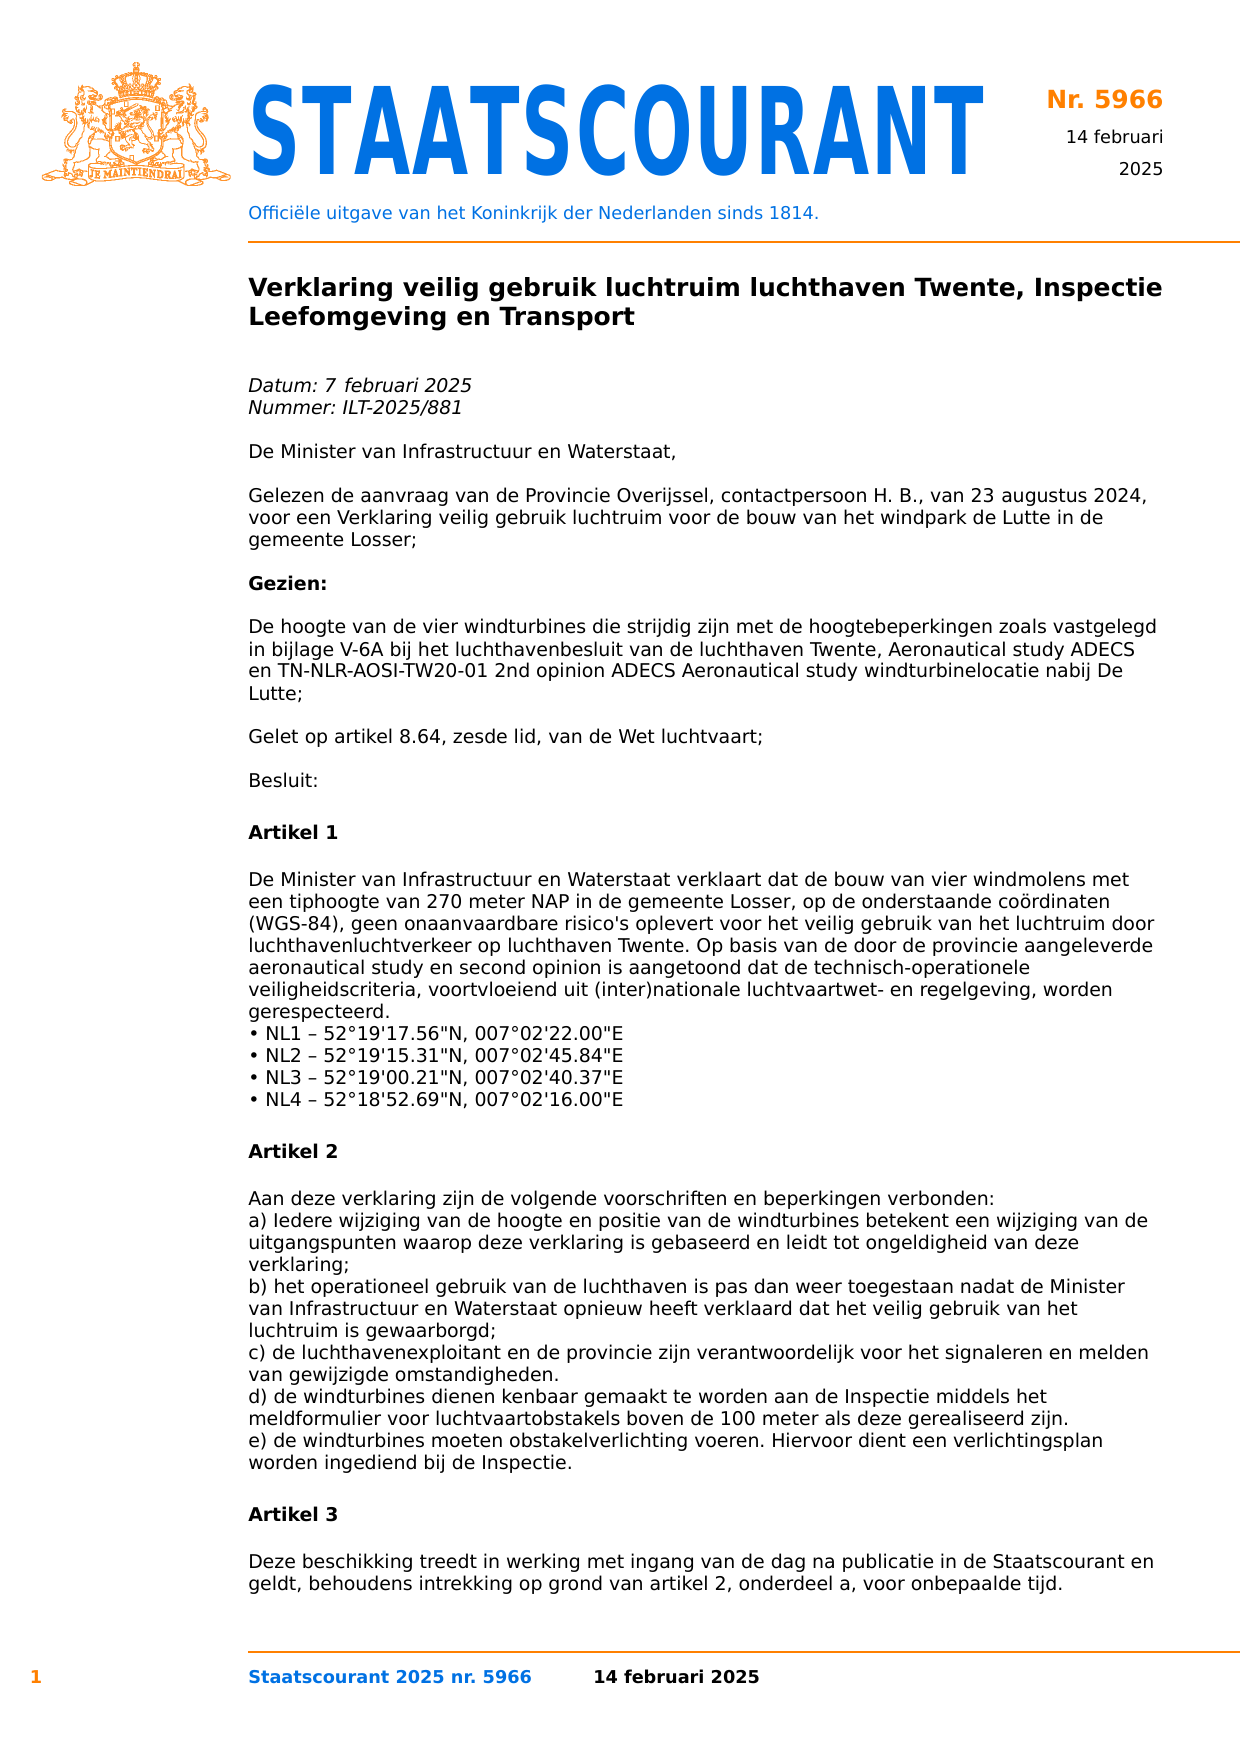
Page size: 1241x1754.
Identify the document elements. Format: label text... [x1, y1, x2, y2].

text a) Iedere wijziging van de hoogte en positie van de windturbines betekent een wijziging van de uitgangspunten waarop deze verklaring is gebaseerd en leidt tot ongeldigheid van deze verklaring; [248, 1210, 1163, 1276]
subtitle Artikel 1 [248, 822, 1163, 844]
text • NL1 – 52°19'17.56"N, 007°02'22.00"E [248, 1023, 1163, 1045]
text Deze beschikking treedt in werking met ingang van de dag na publicatie in de Staatscourant en geldt, behoudens intrekking op grond van artikel 2, onderdeel a, voor onbepaalde tijd. [248, 1551, 1163, 1594]
text e) de windturbines moeten obstakelverlichting voeren. Hiervoor dient een verlichtingsplan worden ingediend bij de Inspectie. [248, 1429, 1163, 1473]
text Besluit: [248, 770, 1163, 792]
text • NL4 – 52°18'52.69"N, 007°02'16.00"E [248, 1089, 1163, 1111]
table_header Nr. 5966 [998, 62, 1240, 121]
picture [41, 62, 231, 186]
table_header [25, 62, 248, 241]
text Gelezen de aanvraag van de Provincie Overijssel, contactpersoon H. B., van 23 augustus 2024, voor een Verklaring veilig gebruik luchtruim voor de bouw van het windpark de Lutte in de gemeente Losser; [248, 485, 1163, 551]
table_cell 14 februari [998, 121, 1240, 153]
text Gelet op artikel 8.64, zesde lid, van de Wet luchtvaart; [248, 726, 1163, 748]
text c) de luchthavenexploitant en de provincie zijn verantwoordelijk voor het signaleren en melden van gewijzigde omstandigheden. [248, 1342, 1163, 1386]
table_cell 2025 [998, 153, 1240, 203]
text Nummer: ILT-2025/881 [248, 397, 1163, 419]
text De Minister van Infrastructuur en Waterstaat, [248, 441, 1163, 463]
text Gezien: [248, 573, 1163, 594]
subtitle Artikel 3 [248, 1503, 1163, 1526]
text Datum: 7 februari 2025 [248, 375, 1163, 397]
text De hoogte van de vier windturbines die strijdig zijn met de hoogtebeperkingen zoals vastgelegd in bijlage V-6A bij het luchthavenbesluit van de luchthaven Twente, Aeronautical study ADECS en TN-NLR-AOSI-TW20-01 2nd opinion ADECS Aeronautical study windturbinelocatie nabij De Lutte; [248, 616, 1163, 704]
text • NL3 – 52°19'00.21"N, 007°02'40.37"E [248, 1067, 1163, 1089]
table_cell Officiële uitgave van het Koninkrijk der Nederlanden sinds 1814. [248, 203, 1240, 241]
text De Minister van Infrastructuur en Waterstaat verklaart dat de bouw van vier windmolens met een tiphoogte van 270 meter NAP in de gemeente Losser, op de onderstaande coördinaten (WGS-84), geen onaanvaardbare risico's oplevert voor het veilig gebruik van het luchtruim door luchthavenluchtverkeer op luchthaven Twente. Op basis van de door de provincie aangeleverde aeronautical study en second opinion is aangetoond dat de technisch-operationele veiligheidscriteria, voortvloeiend uit (inter)nationale luchtvaartwet- en regelgeving, worden gerespecteerd. [248, 869, 1163, 1023]
text • NL2 – 52°19'15.31"N, 007°02'45.84"E [248, 1045, 1163, 1067]
subtitle Artikel 2 [248, 1141, 1163, 1163]
text b) het operationeel gebruik van de luchthaven is pas dan weer toegestaan nadat de Minister van Infrastructuur en Waterstaat opnieuw heeft verklaard dat het veilig gebruik van het luchtruim is gewaarborgd; [248, 1276, 1163, 1342]
text Aan deze verklaring zijn de volgende voorschriften en beperkingen verbonden: [248, 1188, 1163, 1210]
subtitle Verklaring veilig gebruik luchtruim luchthaven Twente, Inspectie Leefomgeving en Transport [248, 273, 1163, 331]
text d) de windturbines dienen kenbaar gemaakt te worden aan de Inspectie middels het meldformulier voor luchtvaartobstakels boven de 100 meter als deze gerealiseerd zijn. [248, 1386, 1163, 1429]
table_header STAATSCOURANT [248, 62, 998, 203]
